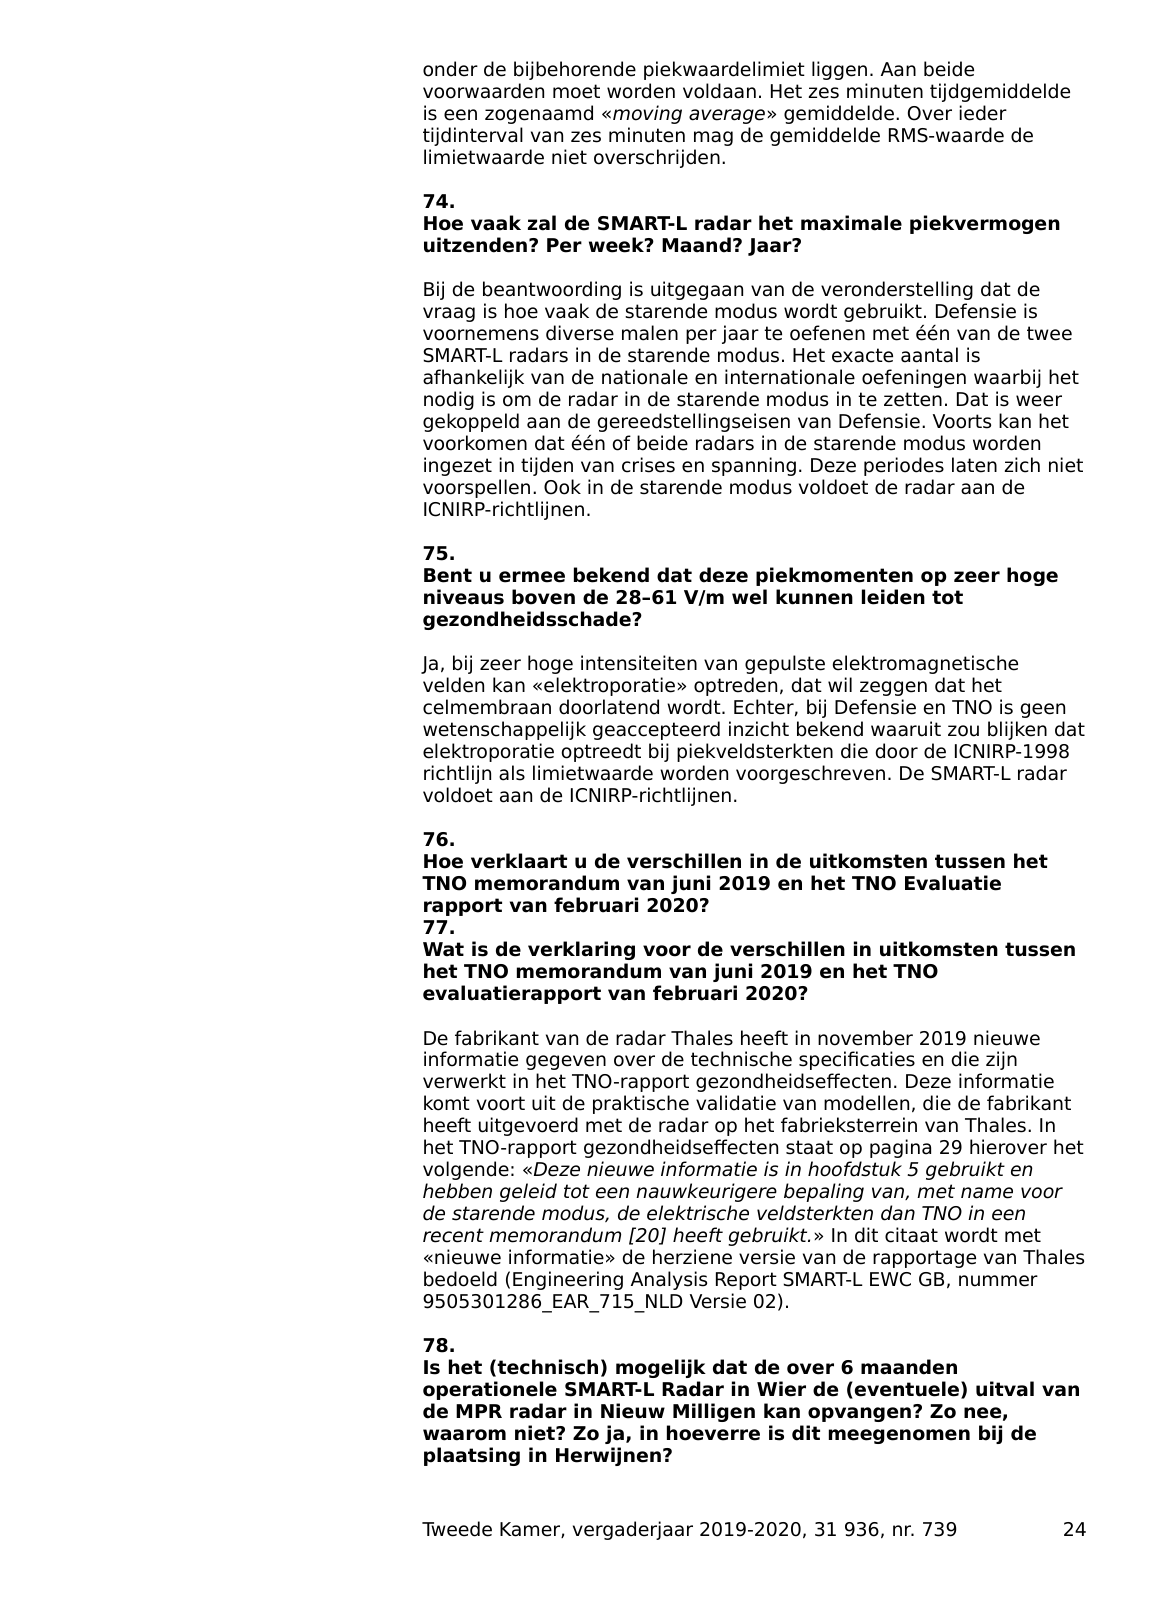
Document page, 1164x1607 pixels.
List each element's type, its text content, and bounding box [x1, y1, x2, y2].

text Bent u ermee bekend dat deze piekmomenten op zeer hoge niveaus boven de 28–61 V/m wel kunnen leiden tot gezondheidsschade? [422, 565, 1087, 631]
text Hoe vaak zal de SMART-L radar het maximale piekvermogen uitzenden? Per week? Maand? Jaar? [422, 213, 1087, 257]
text Wat is de verklaring voor de verschillen in uitkomsten tussen het TNO memorandum van juni 2019 en het TNO evaluatierapport van februari 2020? [422, 939, 1087, 1005]
text 75. [422, 543, 1087, 565]
text Ja, bij zeer hoge intensiteiten van gepulste elektromagnetische velden kan «elektroporatie» optreden, dat wil zeggen dat het celmembraan doorlatend wordt. Echter, bij Defensie en TNO is geen wetenschappelijk geaccepteerd inzicht bekend waaruit zou blijken dat elektroporatie optreedt bij piekveldsterkten die door de ICNIRP-1998 richtlijn als limietwaarde worden voorgeschreven. De SMART-L radar voldoet aan de ICNIRP-richtlijnen. [422, 653, 1087, 807]
text Hoe verklaart u de verschillen in de uitkomsten tussen het TNO memorandum van juni 2019 en het TNO Evaluatie rapport van februari 2020? [422, 851, 1087, 917]
text 77. [422, 917, 1087, 939]
text Bij de beantwoording is uitgegaan van de veronderstelling dat de vraag is hoe vaak de starende modus wordt gebruikt. Defensie is voornemens diverse malen per jaar te oefenen met één van de twee SMART-L radars in de starende modus. Het exacte aantal is afhankelijk van de nationale en internationale oefeningen waarbij het nodig is om de radar in de starende modus in te zetten. Dat is weer gekoppeld aan de gereedstellingseisen van Defensie. Voorts kan het voorkomen dat één of beide radars in de starende modus worden ingezet in tijden van crises en spanning. Deze periodes laten zich niet voorspellen. Ook in de starende modus voldoet de radar aan de ICNIRP-richtlijnen. [422, 279, 1087, 521]
text 78. [422, 1335, 1087, 1357]
text 76. [422, 829, 1087, 851]
text 74. [422, 191, 1087, 213]
text Is het (technisch) mogelijk dat de over 6 maanden operationele SMART-L Radar in Wier de (eventuele) uitval van de MPR radar in Nieuw Milligen kan opvangen? Zo nee, waarom niet? Zo ja, in hoeverre is dit meegenomen bij de plaatsing in Herwijnen? [422, 1357, 1087, 1467]
text onder de bijbehorende piekwaardelimiet liggen. Aan beide voorwaarden moet worden voldaan. Het zes minuten tijdgemiddelde is een zogenaamd «moving average» gemiddelde. Over ieder tijdinterval van zes minuten mag de gemiddelde RMS-waarde de limietwaarde niet overschrijden. [422, 59, 1087, 169]
text De fabrikant van de radar Thales heeft in november 2019 nieuwe informatie gegeven over de technische specificaties en die zijn verwerkt in het TNO-rapport gezondheidseffecten. Deze informatie komt voort uit de praktische validatie van modellen, die de fabrikant heeft uitgevoerd met de radar op het fabrieksterrein van Thales. In het TNO-rapport gezondheidseffecten staat op pagina 29 hierover het volgende: «Deze nieuwe informatie is in hoofdstuk 5 gebruikt en hebben geleid tot een nauwkeurigere bepaling van, met name voor de starende modus, de elektrische veldsterkten dan TNO in een recent memorandum [20] heeft gebruikt.» In dit citaat wordt met «nieuwe informatie» de herziene versie van de rapportage van Thales bedoeld (Engineering Analysis Report SMART-L EWC GB, nummer 9505301286_EAR_715_NLD Versie 02). [422, 1027, 1087, 1313]
